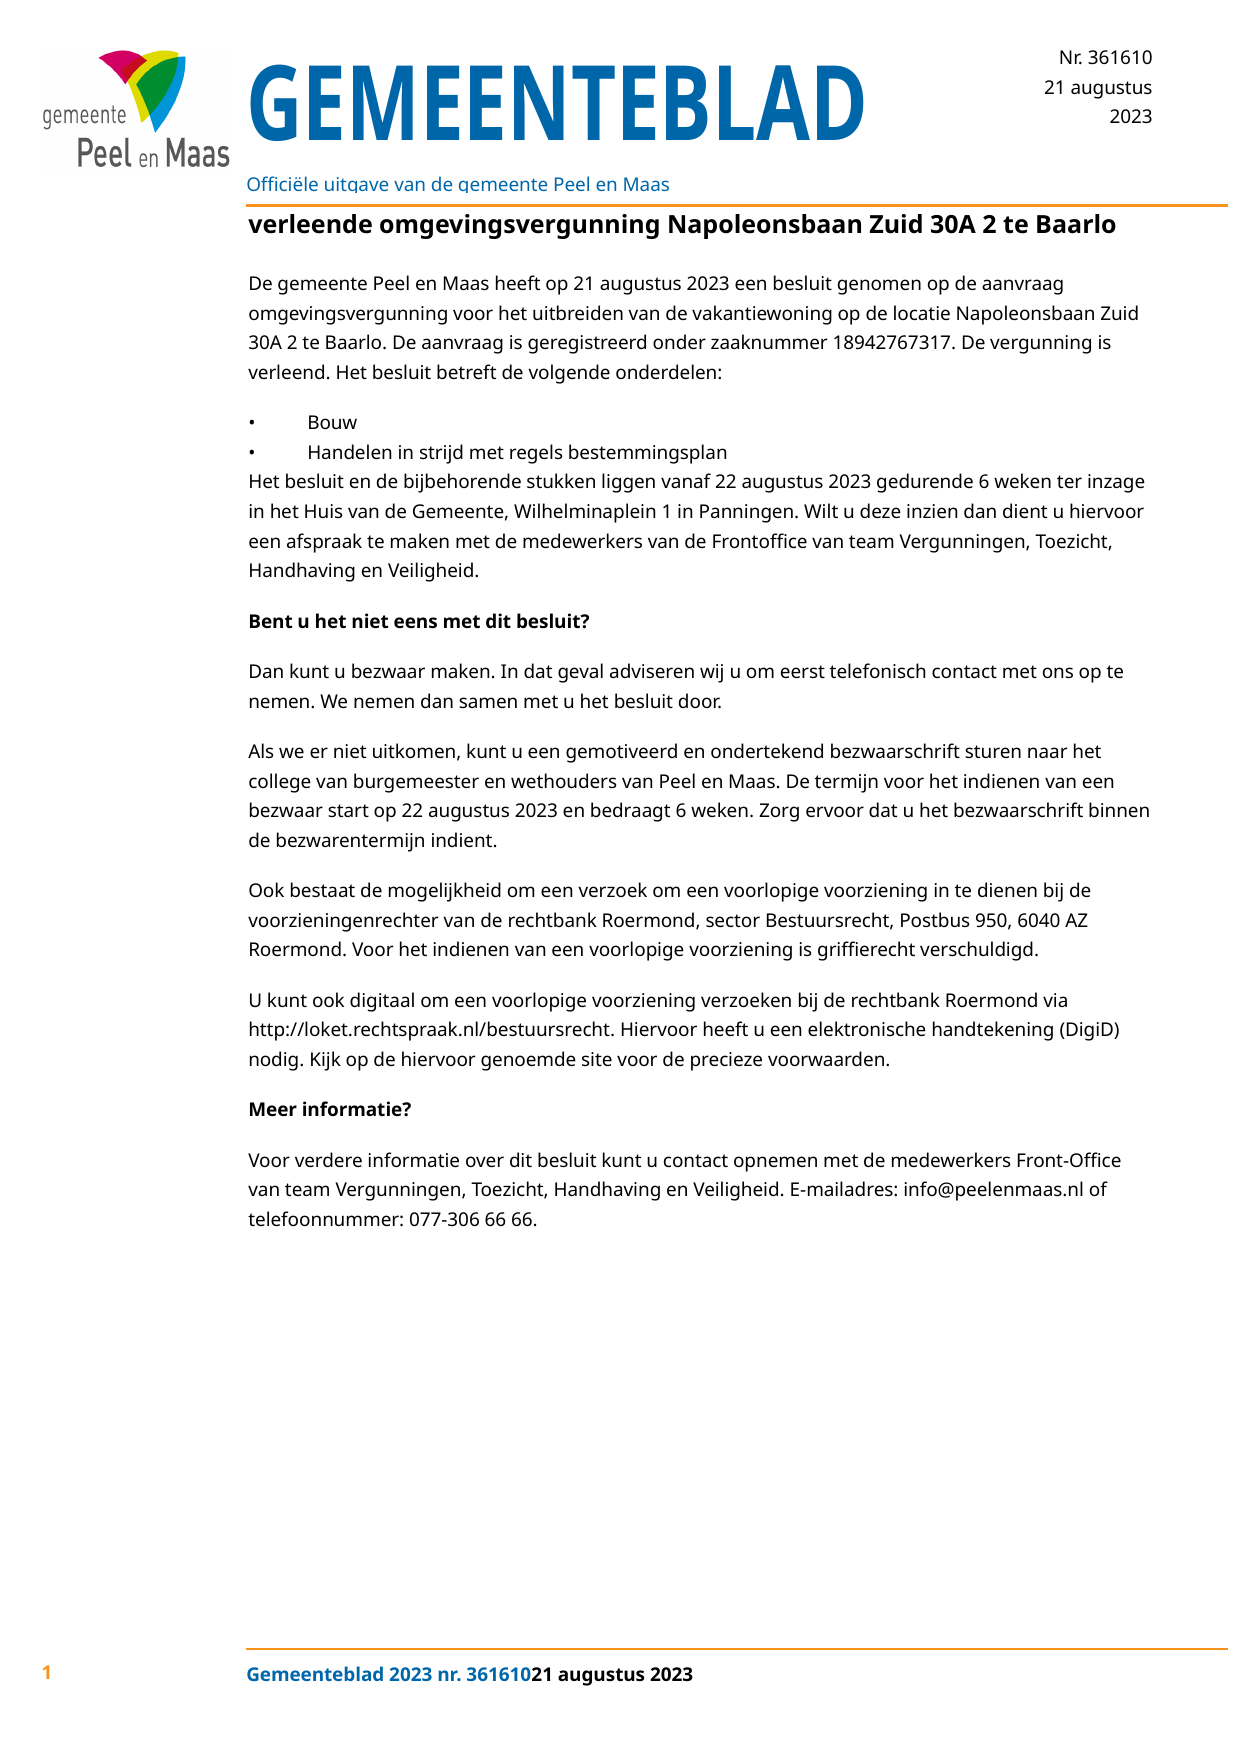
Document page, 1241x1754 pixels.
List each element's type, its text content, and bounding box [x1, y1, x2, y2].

list Bouw [248, 409, 1152, 435]
text Als we er niet uitkomen, kunt u een gemotiveerd en ondertekend bezwaarschrift sturen naar het college van burgemeester en wethouders van Peel en Maas. De termijn voor het indienen van een bezwaar start op 22 augustus 2023 en bedraagt 6 weken. Zorg ervoor dat u het bezwaarschrift binnen de bezwarentermijn indient. [248, 738, 1152, 853]
text Ook bestaat de mogelijkheid om een verzoek om een voorlopige voorziening in te dienen bij de voorzieningenrechter van de rechtbank Roermond, sector Bestuursrecht, Postbus 950, 6040 AZ Roermond. Voor het indienen van een voorlopige voorziening is griffierecht verschuldigd. [248, 877, 1152, 962]
text verleende omgevingsvergunning Napoleonsbaan Zuid 30A 2 te Baarlo [248, 207, 1152, 241]
text Het besluit en de bijbehorende stukken liggen vanaf 22 augustus 2023 gedurende 6 weken ter inzage in het Huis van de Gemeente, Wilhelminaplein 1 in Panningen. Wilt u deze inzien dan dient u hiervoor een afspraak te maken met de medewerkers van de Frontoffice van team Vergunningen, Toezicht, Handhaving en Veiligheid. [248, 469, 1152, 583]
text Meer informatie? [248, 1097, 1152, 1122]
text De gemeente Peel en Maas heeft op 21 augustus 2023 een besluit genomen op de aanvraag omgevingsvergunning voor het uitbreiden van de vakantiewoning op de locatie Napoleonsbaan Zuid 30A 2 te Baarlo. De aanvraag is geregistreerd onder zaaknummer 18942767317. De vergunning is verleend. Het besluit betreft de volgende onderdelen: [248, 270, 1152, 385]
picture [41, 47, 231, 172]
text Dan kunt u bezwaar maken. In dat geval adviseren wij u om eerst telefonisch contact met ons op te nemen. We nemen dan samen met u het besluit door. [248, 658, 1152, 713]
text Bent u het niet eens met dit besluit? [248, 608, 1152, 633]
text U kunt ook digitaal om een voorlopige voorziening verzoeken bij de rechtbank Roermond via http://loket.rechtspraak.nl/bestuursrecht. Hiervoor heeft u een elektronische handtekening (DigiD) nodig. Kijk op de hiervoor genoemde site voor de precieze voorwaarden. [248, 987, 1152, 1072]
list Handelen in strijd met regels bestemmingsplan [248, 439, 1152, 465]
text Voor verdere informatie over dit besluit kunt u contact opnemen met de medewerkers Front-Office van team Vergunningen, Toezicht, Handhaving en Veiligheid. E-mailadres: info@peelenmaas.nl of telefoonnummer: 077-306 66 66. [248, 1147, 1152, 1232]
